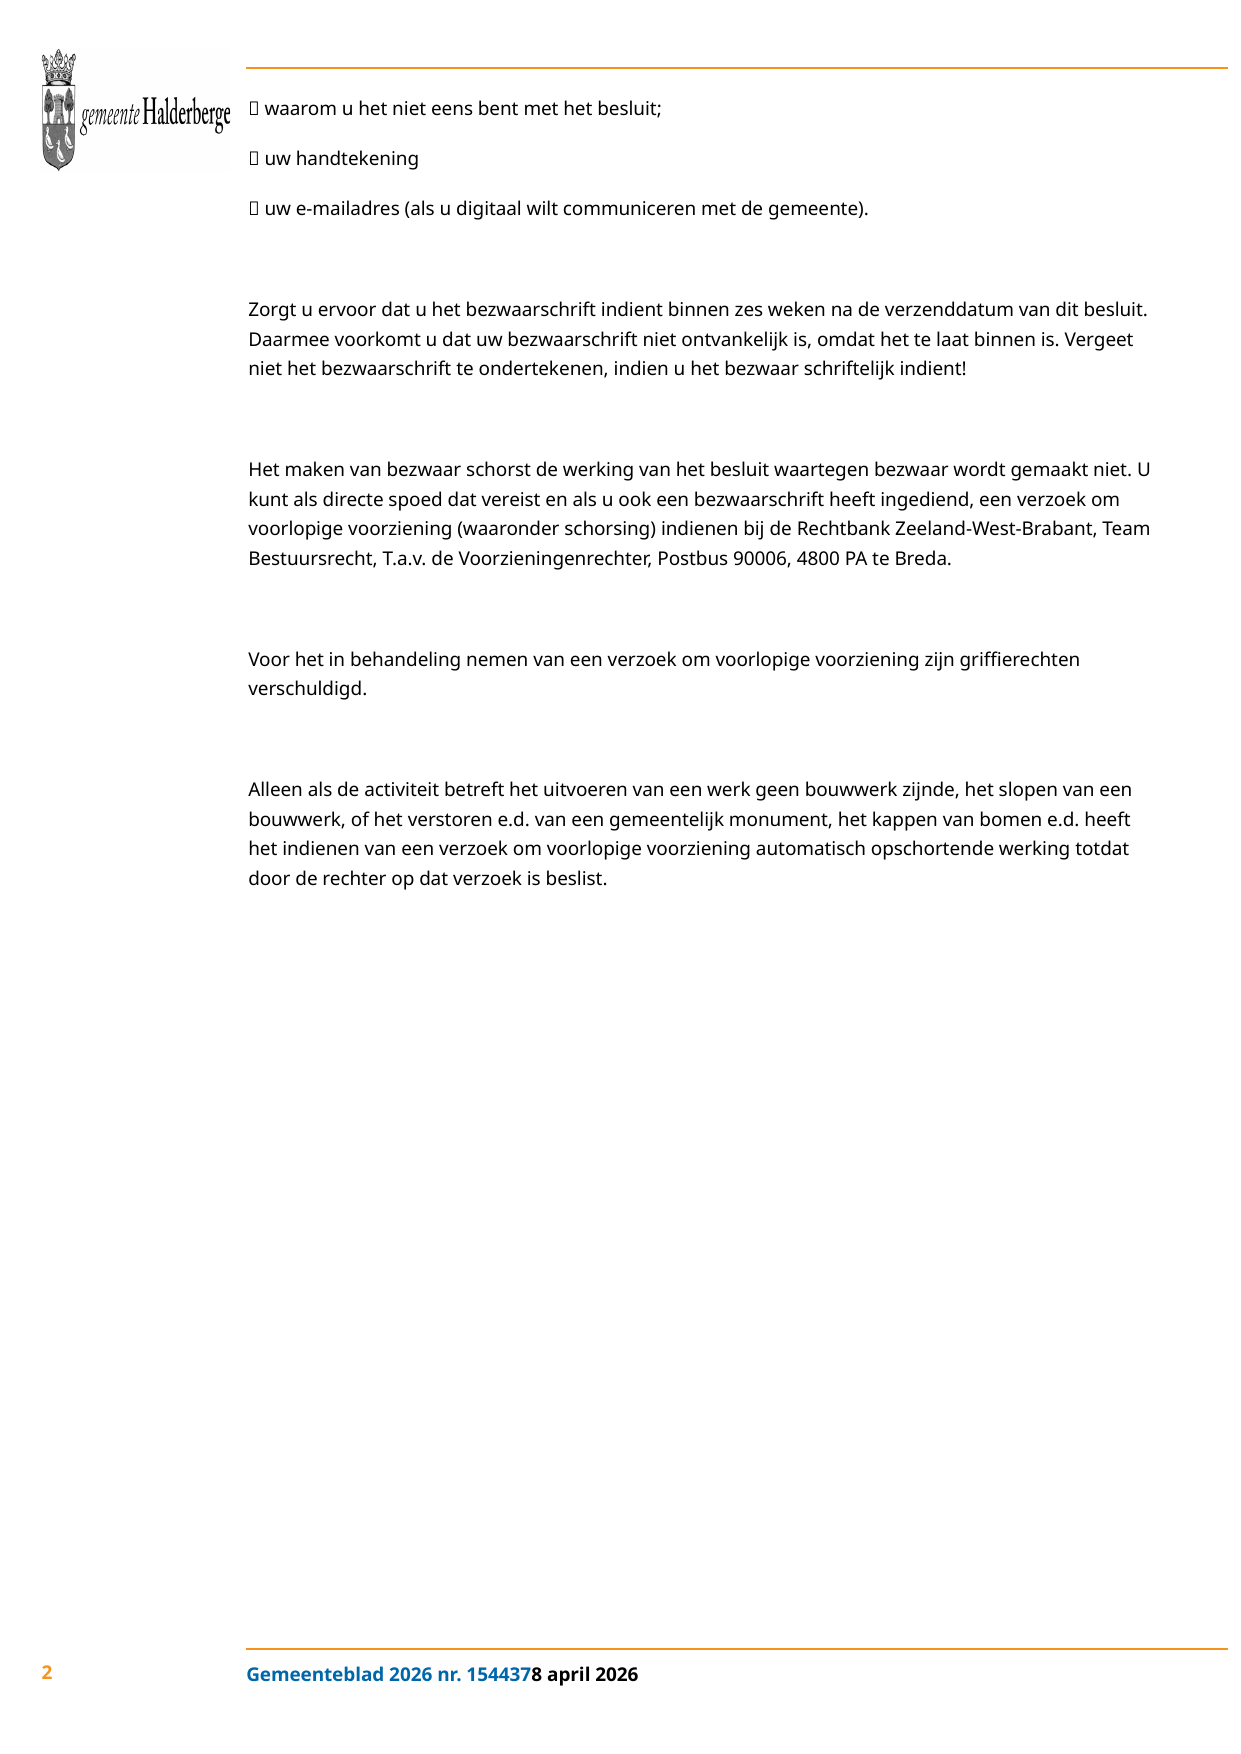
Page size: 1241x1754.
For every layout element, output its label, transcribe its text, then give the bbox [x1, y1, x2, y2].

text Zorgt u ervoor dat u het bezwaarschrift indient binnen zes weken na de verzenddatum van dit besluit. Daarmee voorkomt u dat uw bezwaarschrift niet ontvankelijk is, omdat het te laat binnen is. Vergeet niet het bezwaarschrift te ondertekenen, indien u het bezwaar schriftelijk indient! [248, 296, 1152, 381]
text Het maken van bezwaar schorst de werking van het besluit waartegen bezwaar wordt gemaakt niet. U kunt als directe spoed dat vereist en als u ook een bezwaarschrift heeft ingediend, een verzoek om voorlopige voorziening (waaronder schorsing) indienen bij de Rechtbank Zeeland-West-Brabant, Team Bestuursrecht, T.a.v. de Voorzieningenrechter, Postbus 90006, 4800 PA te Breda. [248, 456, 1152, 571]
text Voor het in behandeling nemen van een verzoek om voorlopige voorziening zijn griffierechten verschuldigd. [248, 646, 1152, 701]
picture [41, 47, 231, 172]
text Alleen als de activiteit betreft het uitvoeren van een werk geen bouwwerk zijnde, het slopen van een bouwwerk, of het verstoren e.d. van een gemeentelijk monument, het kappen van bomen e.d. heeft het indienen van een verzoek om voorlopige voorziening automatisch opschortende werking totdat door de rechter op dat verzoek is beslist. [248, 776, 1152, 891]
text  uw e-mailadres (als u digitaal wilt communiceren met de gemeente). [248, 196, 1152, 221]
text  uw handtekening [248, 145, 1152, 171]
text  waarom u het niet eens bent met het besluit; [248, 95, 1152, 121]
